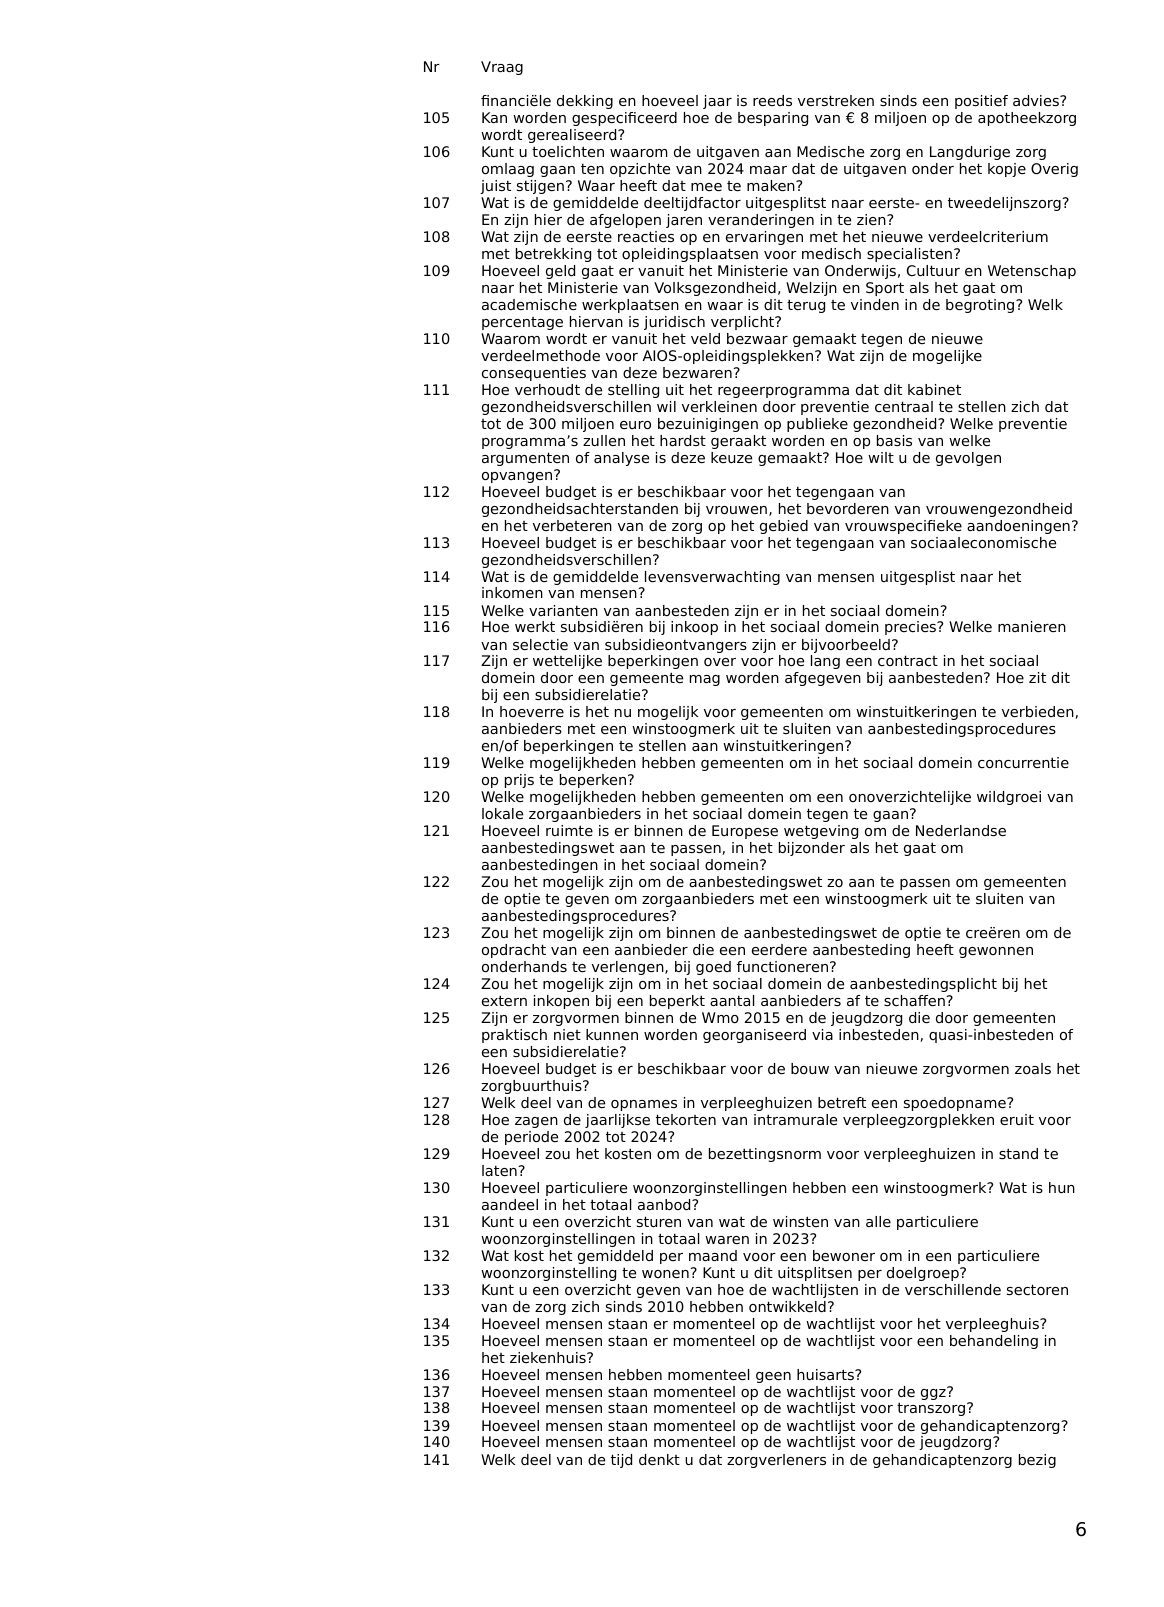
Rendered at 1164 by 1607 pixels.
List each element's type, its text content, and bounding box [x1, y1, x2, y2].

table_cell 122 [422, 874, 475, 925]
table_cell 119 [422, 755, 475, 789]
table_cell 126 [422, 1061, 475, 1095]
table_cell Hoeveel budget is er beschikbaar voor de bouw van nieuwe zorgvormen zoals het zorgbuurthuis? [475, 1061, 1087, 1095]
table_cell Welke mogelijkheden hebben gemeenten om in het sociaal domein concurrentie op prijs te beperken? [475, 755, 1087, 789]
table_cell 105 [422, 110, 475, 144]
table_cell 130 [422, 1180, 475, 1214]
table_cell Kunt u toelichten waarom de uitgaven aan Medische zorg en Langdurige zorg omlaag gaan ten opzichte van 2024 maar dat de uitgaven onder het kopje Overig juist stijgen? Waar heeft dat mee te maken? [475, 144, 1087, 195]
table_cell 114 [422, 569, 475, 602]
table_cell 133 [422, 1282, 475, 1316]
table_cell Welk deel van de tijd denkt u dat zorgverleners in de gehandicaptenzorg bezig [475, 1451, 1087, 1468]
table_cell Hoeveel mensen staan momenteel op de wachtlijst voor de jeugdzorg? [475, 1434, 1087, 1451]
table_cell In hoeverre is het nu mogelijk voor gemeenten om winstuitkeringen te verbieden, aanbieders met een winstoogmerk uit te sluiten van aanbestedingsprocedures en/of beperkingen te stellen aan winstuitkeringen? [475, 704, 1087, 755]
table_cell Hoeveel mensen staan er momenteel op de wachtlijst voor een behandeling in het ziekenhuis? [475, 1333, 1087, 1366]
table_cell 106 [422, 144, 475, 195]
table_cell 141 [422, 1451, 475, 1468]
table_cell Zou het mogelijk zijn om de aanbestedingswet zo aan te passen om gemeenten de optie te geven om zorgaanbieders met een winstoogmerk uit te sluiten van aanbestedingsprocedures? [475, 874, 1087, 925]
table_cell Hoeveel mensen staan momenteel op de wachtlijst voor transzorg? [475, 1400, 1087, 1417]
table_cell 132 [422, 1248, 475, 1282]
table_cell 112 [422, 484, 475, 534]
table_cell Hoeveel mensen staan er momenteel op de wachtlijst voor het verpleeghuis? [475, 1316, 1087, 1332]
table_cell 117 [422, 653, 475, 704]
table_cell Hoeveel mensen staan momenteel op de wachtlijst voor de ggz? [475, 1384, 1087, 1400]
table_header Nr [422, 59, 475, 76]
table_cell Welk deel van de opnames in verpleeghuizen betreft een spoedopname? [475, 1095, 1087, 1112]
table_cell Wat zijn de eerste reacties op en ervaringen met het nieuwe verdeelcriterium met betrekking tot opleidingsplaatsen voor medisch specialisten? [475, 229, 1087, 263]
table_cell 139 [422, 1418, 475, 1434]
table_cell 109 [422, 263, 475, 331]
table_cell [422, 93, 475, 110]
table_cell [475, 76, 1087, 93]
table_cell Hoeveel budget is er beschikbaar voor het tegengaan van gezondheidsachterstanden bij vrouwen, het bevorderen van vrouwengezondheid en het verbeteren van de zorg op het gebied van vrouwspecifieke aandoeningen? [475, 484, 1087, 534]
table_cell financiële dekking en hoeveel jaar is reeds verstreken sinds een positief advies? [475, 93, 1087, 110]
table_cell 129 [422, 1146, 475, 1180]
table_cell Hoe werkt subsidiëren bij inkoop in het sociaal domein precies? Welke manieren van selectie van subsidieontvangers zijn er bijvoorbeeld? [475, 619, 1087, 653]
table_cell 138 [422, 1400, 475, 1417]
table_cell 134 [422, 1316, 475, 1332]
table_cell Welke mogelijkheden hebben gemeenten om een onoverzichtelijke wildgroei van lokale zorgaanbieders in het sociaal domein tegen te gaan? [475, 789, 1087, 823]
table_cell 118 [422, 704, 475, 755]
table_cell Zou het mogelijk zijn om in het sociaal domein de aanbestedingsplicht bij het extern inkopen bij een beperkt aantal aanbieders af te schaffen? [475, 976, 1087, 1010]
table_cell 128 [422, 1112, 475, 1146]
table_cell Hoeveel geld gaat er vanuit het Ministerie van Onderwijs, Cultuur en Wetenschap naar het Ministerie van Volksgezondheid, Welzijn en Sport als het gaat om academische werkplaatsen en waar is dit terug te vinden in de begroting? Welk percentage hiervan is juridisch verplicht? [475, 263, 1087, 331]
table_cell 124 [422, 976, 475, 1010]
table_cell 136 [422, 1366, 475, 1383]
table_cell Wat is de gemiddelde deeltijdfactor uitgesplitst naar eerste- en tweedelijnszorg? En zijn hier de afgelopen jaren veranderingen in te zien? [475, 195, 1087, 229]
table_cell Wat kost het gemiddeld per maand voor een bewoner om in een particuliere woonzorginstelling te wonen? Kunt u dit uitsplitsen per doelgroep? [475, 1248, 1087, 1282]
table_cell Wat is de gemiddelde levensverwachting van mensen uitgesplist naar het inkomen van mensen? [475, 569, 1087, 602]
table_cell 127 [422, 1095, 475, 1112]
table_cell Welke varianten van aanbesteden zijn er in het sociaal domein? [475, 603, 1087, 619]
table_cell 120 [422, 789, 475, 823]
table_cell Kunt u een overzicht geven van hoe de wachtlijsten in de verschillende sectoren van de zorg zich sinds 2010 hebben ontwikkeld? [475, 1282, 1087, 1316]
table_cell 113 [422, 535, 475, 568]
table_cell Hoe zagen de jaarlijkse tekorten van intramurale verpleegzorgplekken eruit voor de periode 2002 tot 2024? [475, 1112, 1087, 1146]
table_cell 140 [422, 1434, 475, 1451]
table_cell 121 [422, 823, 475, 874]
table_cell [422, 76, 475, 93]
table_cell 135 [422, 1333, 475, 1366]
table_cell Hoeveel budget is er beschikbaar voor het tegengaan van sociaaleconomische gezondheidsverschillen? [475, 535, 1087, 568]
table_cell Zijn er wettelijke beperkingen over voor hoe lang een contract in het sociaal domein door een gemeente mag worden afgegeven bij aanbesteden? Hoe zit dit bij een subsidierelatie? [475, 653, 1087, 704]
table_cell Hoeveel zou het kosten om de bezettingsnorm voor verpleeghuizen in stand te laten? [475, 1146, 1087, 1180]
table_cell Kunt u een overzicht sturen van wat de winsten van alle particuliere woonzorginstellingen in totaal waren in 2023? [475, 1214, 1087, 1248]
table_cell Zijn er zorgvormen binnen de Wmo 2015 en de jeugdzorg die door gemeenten praktisch niet kunnen worden georganiseerd via inbesteden, quasi-inbesteden of een subsidierelatie? [475, 1010, 1087, 1061]
table_cell 107 [422, 195, 475, 229]
table_cell Hoeveel particuliere woonzorginstellingen hebben een winstoogmerk? Wat is hun aandeel in het totaal aanbod? [475, 1180, 1087, 1214]
table_cell Hoeveel mensen staan momenteel op de wachtlijst voor de gehandicaptenzorg? [475, 1418, 1087, 1434]
table_header Vraag [475, 59, 1087, 76]
table_cell 125 [422, 1010, 475, 1061]
table_cell 137 [422, 1384, 475, 1400]
table_cell Kan worden gespecificeerd hoe de besparing van € 8 miljoen op de apotheekzorg wordt gerealiseerd? [475, 110, 1087, 144]
table_cell Hoeveel ruimte is er binnen de Europese wetgeving om de Nederlandse aanbestedingswet aan te passen, in het bijzonder als het gaat om aanbestedingen in het sociaal domein? [475, 823, 1087, 874]
table_cell 115 [422, 603, 475, 619]
table_cell 108 [422, 229, 475, 263]
table_cell Hoe verhoudt de stelling uit het regeerprogramma dat dit kabinet gezondheidsverschillen wil verkleinen door preventie centraal te stellen zich dat tot de 300 miljoen euro bezuinigingen op publieke gezondheid? Welke preventie programma’s zullen het hardst geraakt worden en op basis van welke argumenten of analyse is deze keuze gemaakt? Hoe wilt u de gevolgen opvangen? [475, 382, 1087, 483]
table_cell 111 [422, 382, 475, 483]
table_cell Waarom wordt er vanuit het veld bezwaar gemaakt tegen de nieuwe verdeelmethode voor AIOS-opleidingsplekken? Wat zijn de mogelijke consequenties van deze bezwaren? [475, 331, 1087, 382]
table_cell 116 [422, 619, 475, 653]
table_cell 123 [422, 925, 475, 976]
table_cell 131 [422, 1214, 475, 1248]
table_cell Zou het mogelijk zijn om binnen de aanbestedingswet de optie te creëren om de opdracht van een aanbieder die een eerdere aanbesteding heeft gewonnen onderhands te verlengen, bij goed functioneren? [475, 925, 1087, 976]
table_cell 110 [422, 331, 475, 382]
table_cell Hoeveel mensen hebben momenteel geen huisarts? [475, 1366, 1087, 1383]
